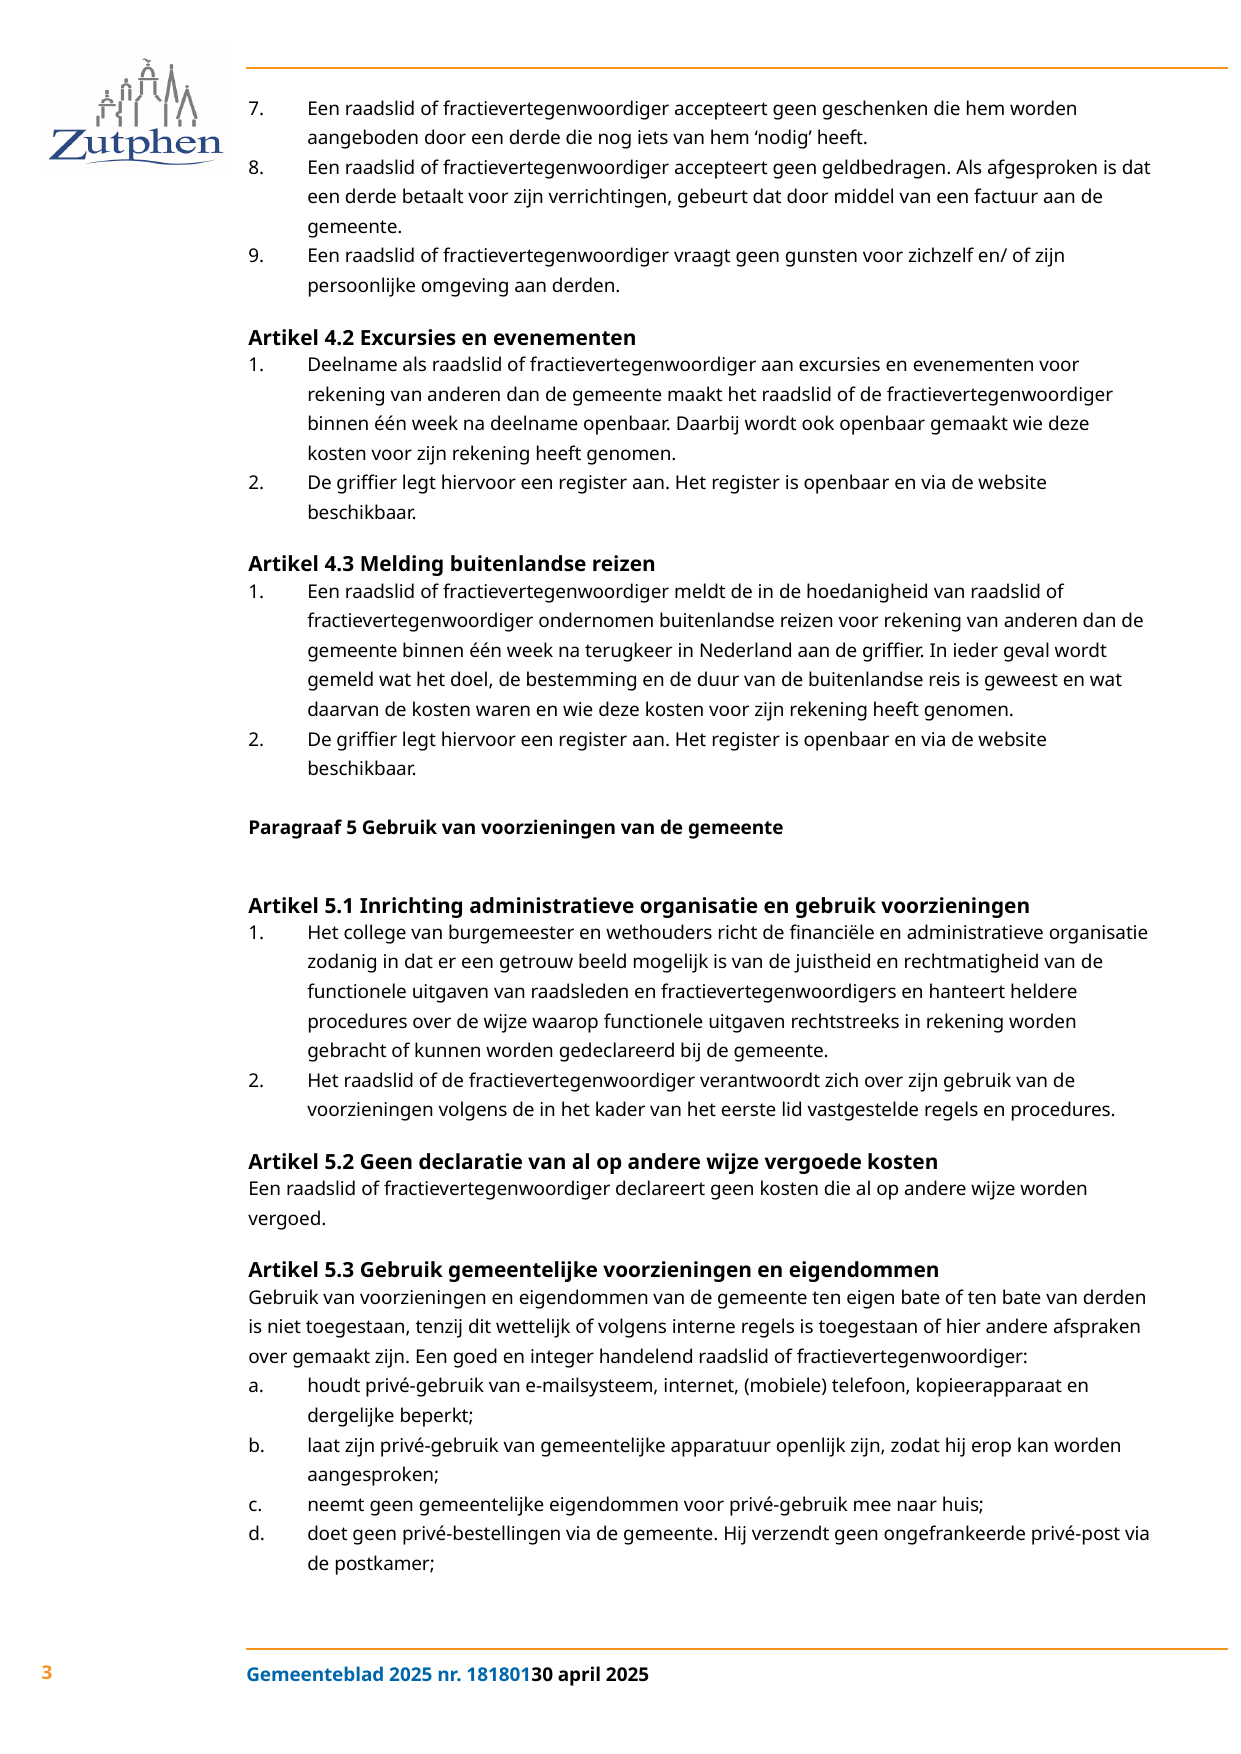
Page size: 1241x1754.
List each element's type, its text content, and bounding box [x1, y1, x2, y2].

list laat zijn privé-gebruik van gemeentelijke apparatuur openlijk zijn, zodat hij erop kan worden aangesproken; [248, 1432, 1152, 1487]
list houdt privé-gebruik van e-mailsysteem, internet, (mobiele) telefoon, kopieerapparaat en dergelijke beperkt; [248, 1373, 1152, 1428]
text Artikel 5.1 Inrichting administratieve organisatie en gebruik voorzieningen [248, 891, 1152, 919]
text Een raadslid of fractievertegenwoordiger declareert geen kosten die al op andere wijze worden vergoed. [248, 1176, 1152, 1231]
list Een raadslid of fractievertegenwoordiger accepteert geen geldbedragen. Als afgesproken is dat een derde betaalt voor zijn verrichtingen, gebeurt dat door middel van een factuur aan de gemeente. [248, 154, 1152, 239]
text Artikel 5.3 Gebruik gemeentelijke voorzieningen en eigendommen [248, 1256, 1152, 1284]
list Een raadslid of fractievertegenwoordiger meldt de in de hoedanigheid van raadslid of fractievertegenwoordiger ondernomen buitenlandse reizen voor rekening van anderen dan de gemeente binnen één week na terugkeer in Nederland aan de griffier. In ieder geval wordt gemeld wat het doel, de bestemming en de duur van de buitenlandse reis is geweest en wat daarvan de kosten waren en wie deze kosten voor zijn rekening heeft genomen. [248, 578, 1152, 722]
text Paragraaf 5 Gebruik van voorzieningen van de gemeente [248, 814, 1152, 840]
list doet geen privé-bestellingen via de gemeente. Hij verzendt geen ongefrankeerde privé-post via de postkamer; [248, 1521, 1152, 1576]
list De griffier legt hiervoor een register aan. Het register is openbaar en via de website beschikbaar. [248, 469, 1152, 525]
text Gebruik van voorzieningen en eigendommen van de gemeente ten eigen bate of ten bate van derden is niet toegestaan, tenzij dit wettelijk of volgens interne regels is toegestaan of hier andere afspraken over gemaakt zijn. Een goed en integer handelend raadslid of fractievertegenwoordiger: [248, 1284, 1152, 1369]
list Een raadslid of fractievertegenwoordiger vraagt geen gunsten voor zichzelf en/ of zijn persoonlijke omgeving aan derden. [248, 243, 1152, 298]
text Artikel 4.2 Excursies en evenementen [248, 323, 1152, 351]
list Een raadslid of fractievertegenwoordiger accepteert geen geschenken die hem worden aangeboden door een derde die nog iets van hem ‘nodig’ heeft. [248, 95, 1152, 150]
list Het raadslid of de fractievertegenwoordiger verantwoordt zich over zijn gebruik van de voorzieningen volgens de in het kader van het eerste lid vastgestelde regels en procedures. [248, 1067, 1152, 1122]
text Artikel 5.2 Geen declaratie van al op andere wijze vergoede kosten [248, 1147, 1152, 1176]
list Deelname als raadslid of fractievertegenwoordiger aan excursies en evenementen voor rekening van anderen dan de gemeente maakt het raadslid of de fractievertegenwoordiger binnen één week na deelname openbaar. Daarbij wordt ook openbaar gemaakt wie deze kosten voor zijn rekening heeft genomen. [248, 351, 1152, 466]
list neemt geen gemeentelijke eigendommen voor privé-gebruik mee naar huis; [248, 1491, 1152, 1517]
text Artikel 4.3 Melding buitenlandse reizen [248, 549, 1152, 578]
list Het college van burgemeester en wethouders richt de financiële en administratieve organisatie zodanig in dat er een getrouw beeld mogelijk is van de juistheid en rechtmatigheid van de functionele uitgaven van raadsleden en fractievertegenwoordigers en hanteert heldere procedures over de wijze waarop functionele uitgaven rechtstreeks in rekening worden gebracht of kunnen worden gedeclareerd bij de gemeente. [248, 919, 1152, 1063]
picture [41, 47, 231, 172]
list De griffier legt hiervoor een register aan. Het register is openbaar en via de website beschikbaar. [248, 726, 1152, 781]
